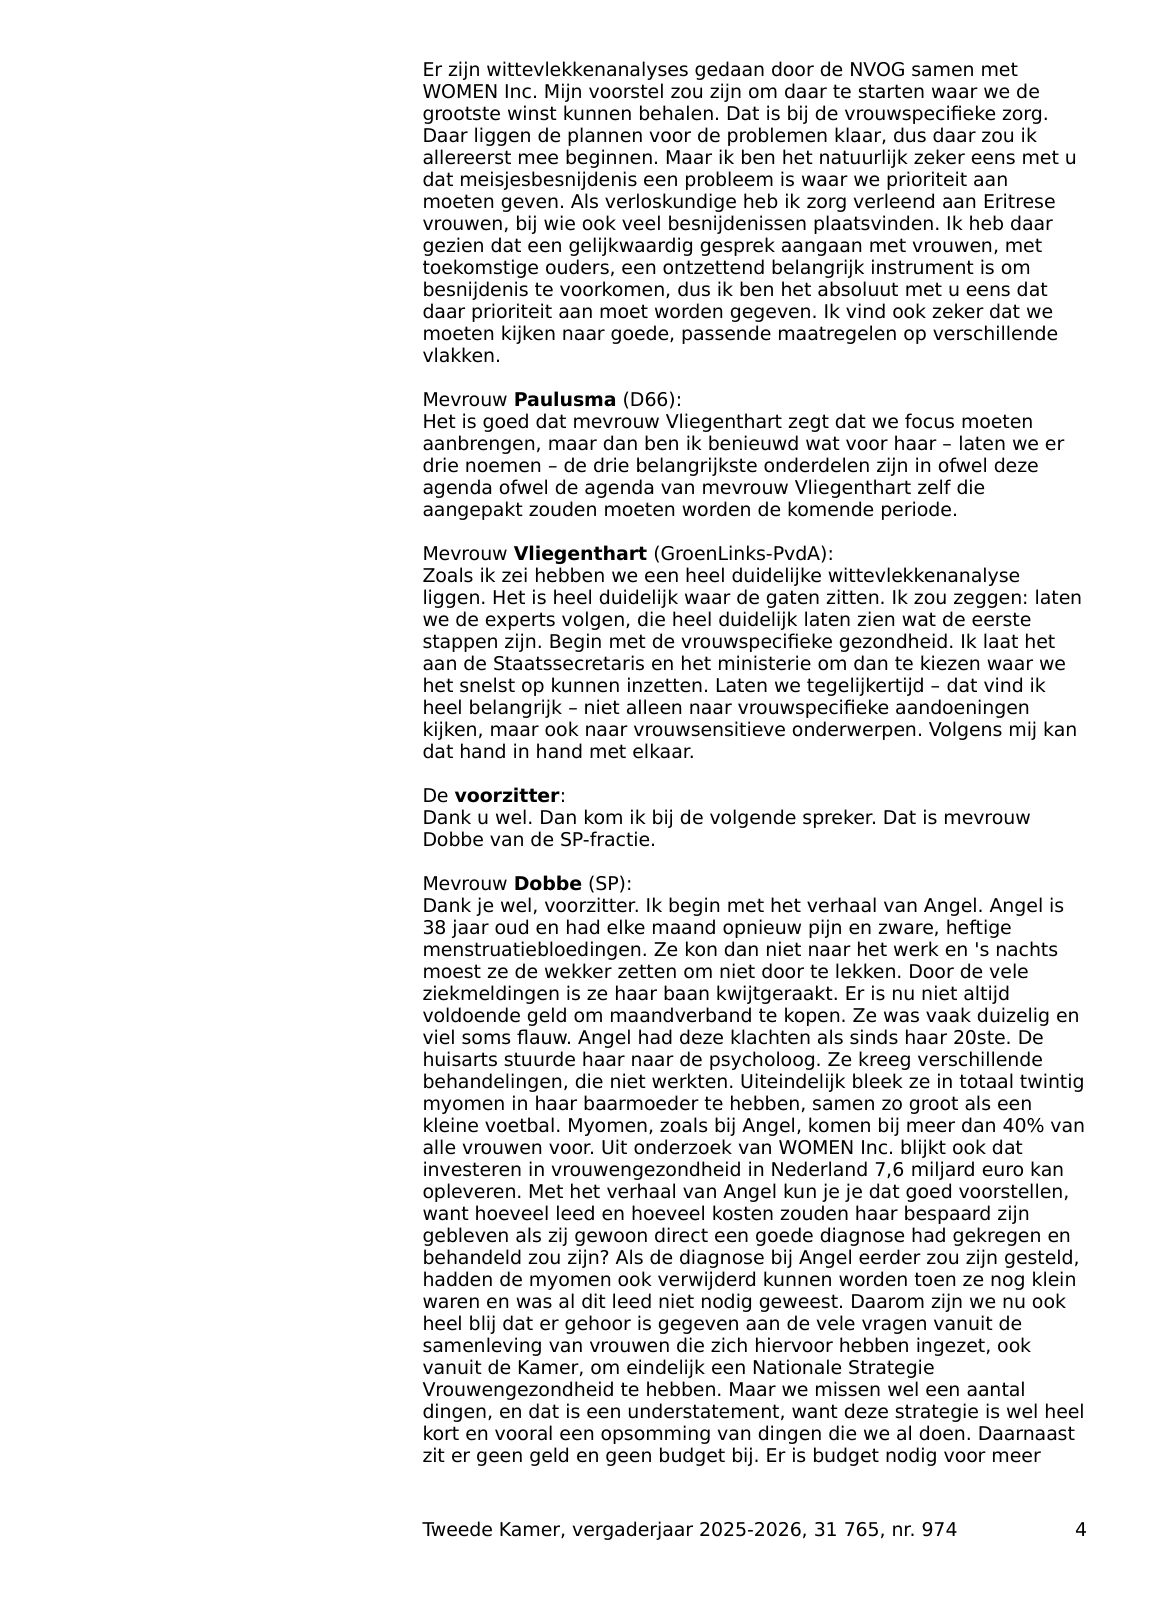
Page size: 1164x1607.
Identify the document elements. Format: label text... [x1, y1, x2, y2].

text Dank u wel. Dan kom ik bij de volgende spreker. Dat is mevrouw Dobbe van de SP-fractie. [422, 807, 1087, 851]
text Er zijn wittevlekkenanalyses gedaan door de NVOG samen met WOMEN Inc. Mijn voorstel zou zijn om daar te starten waar we de grootste winst kunnen behalen. Dat is bij de vrouwspecifieke zorg. Daar liggen de plannen voor de problemen klaar, dus daar zou ik allereerst mee beginnen. Maar ik ben het natuurlijk zeker eens met u dat meisjesbesnijdenis een probleem is waar we prioriteit aan moeten geven. Als verloskundige heb ik zorg verleend aan Eritrese vrouwen, bij wie ook veel besnijdenissen plaatsvinden. Ik heb daar gezien dat een gelijkwaardig gesprek aangaan met vrouwen, met toekomstige ouders, een ontzettend belangrijk instrument is om besnijdenis te voorkomen, dus ik ben het absoluut met u eens dat daar prioriteit aan moet worden gegeven. Ik vind ook zeker dat we moeten kijken naar goede, passende maatregelen op verschillende vlakken. [422, 59, 1087, 367]
text Zoals ik zei hebben we een heel duidelijke wittevlekkenanalyse liggen. Het is heel duidelijk waar de gaten zitten. Ik zou zeggen: laten we de experts volgen, die heel duidelijk laten zien wat de eerste stappen zijn. Begin met de vrouwspecifieke gezondheid. Ik laat het aan de Staatssecretaris en het ministerie om dan te kiezen waar we het snelst op kunnen inzetten. Laten we tegelijkertijd – dat vind ik heel belangrijk – niet alleen naar vrouwspecifieke aandoeningen kijken, maar ook naar vrouwsensitieve onderwerpen. Volgens mij kan dat hand in hand met elkaar. [422, 565, 1087, 763]
text De voorzitter: [422, 785, 1087, 807]
text Mevrouw Vliegenthart (GroenLinks-PvdA): [422, 543, 1087, 565]
text Het is goed dat mevrouw Vliegenthart zegt dat we focus moeten aanbrengen, maar dan ben ik benieuwd wat voor haar – laten we er drie noemen – de drie belangrijkste onderdelen zijn in ofwel deze agenda ofwel de agenda van mevrouw Vliegenthart zelf die aangepakt zouden moeten worden de komende periode. [422, 411, 1087, 521]
text Dank je wel, voorzitter. Ik begin met het verhaal van Angel. Angel is 38 jaar oud en had elke maand opnieuw pijn en zware, heftige menstruatiebloedingen. Ze kon dan niet naar het werk en 's nachts moest ze de wekker zetten om niet door te lekken. Door de vele ziekmeldingen is ze haar baan kwijtgeraakt. Er is nu niet altijd voldoende geld om maandverband te kopen. Ze was vaak duizelig en viel soms flauw. Angel had deze klachten als sinds haar 20ste. De huisarts stuurde haar naar de psycholoog. Ze kreeg verschillende behandelingen, die niet werkten. Uiteindelijk bleek ze in totaal twintig myomen in haar baarmoeder te hebben, samen zo groot als een kleine voetbal. Myomen, zoals bij Angel, komen bij meer dan 40% van alle vrouwen voor. Uit onderzoek van WOMEN Inc. blijkt ook dat investeren in vrouwengezondheid in Nederland 7,6 miljard euro kan opleveren. Met het verhaal van Angel kun je je dat goed voorstellen, want hoeveel leed en hoeveel kosten zouden haar bespaard zijn gebleven als zij gewoon direct een goede diagnose had gekregen en behandeld zou zijn? Als de diagnose bij Angel eerder zou zijn gesteld, hadden de myomen ook verwijderd kunnen worden toen ze nog klein waren en was al dit leed niet nodig geweest. Daarom zijn we nu ook heel blij dat er gehoor is gegeven aan de vele vragen vanuit de samenleving van vrouwen die zich hiervoor hebben ingezet, ook vanuit de Kamer, om eindelijk een Nationale Strategie Vrouwengezondheid te hebben. Maar we missen wel een aantal dingen, en dat is een understatement, want deze strategie is wel heel kort en vooral een opsomming van dingen die we al doen. Daarnaast zit er geen geld en geen budget bij. Er is budget nodig voor meer [422, 895, 1087, 1467]
text Mevrouw Paulusma (D66): [422, 389, 1087, 411]
text Mevrouw Dobbe (SP): [422, 873, 1087, 895]
